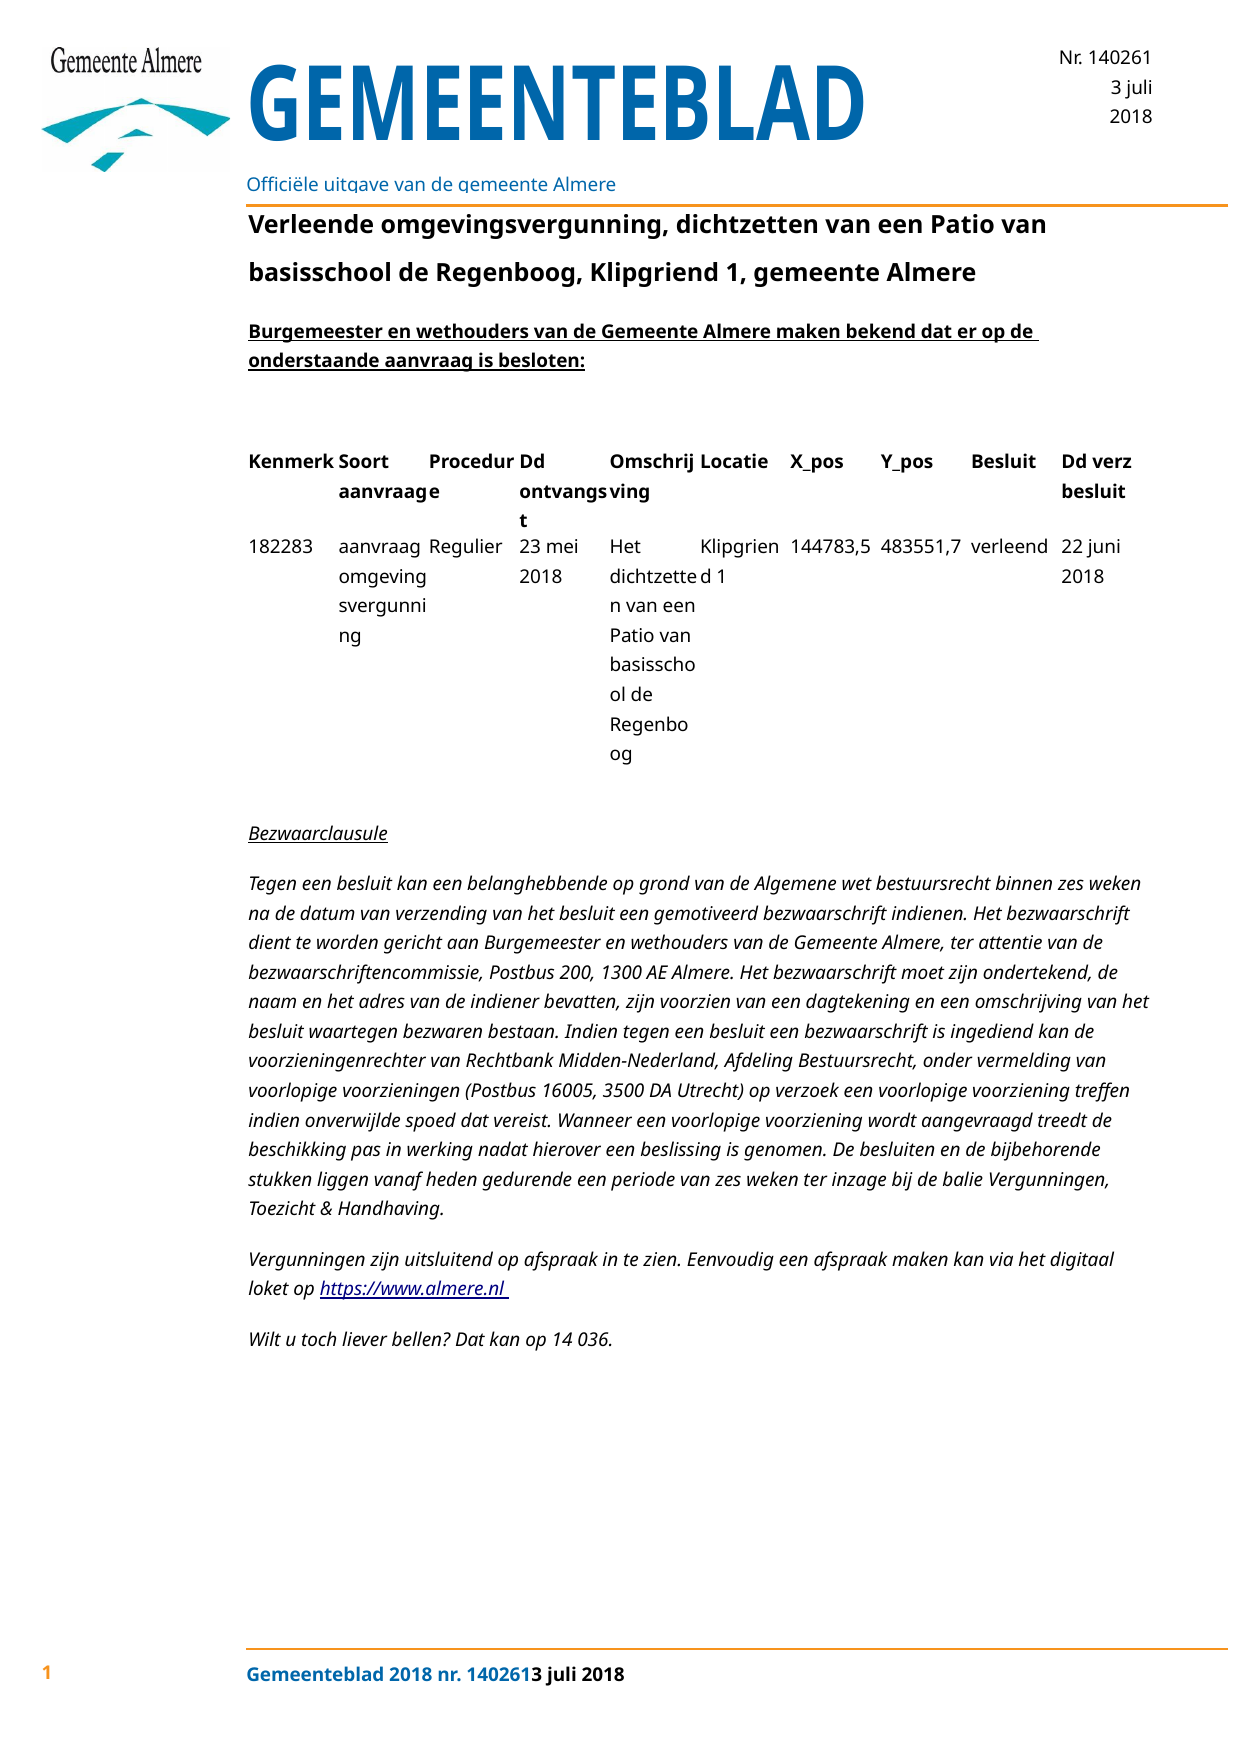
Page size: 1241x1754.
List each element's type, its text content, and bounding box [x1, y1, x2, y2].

text Bezwaarclausule [248, 820, 1152, 846]
table_header Kenmerk [248, 449, 338, 533]
text Tegen een besluit kan een belanghebbende op grond van de Algemene wet bestuursrecht binnen zes weken na de datum van verzending van het besluit een gemotiveerd bezwaarschrift indienen. Het bezwaarschrift dient te worden gericht aan Burgemeester en wethouders van de Gemeente Almere, ter attentie van de bezwaarschriftencommissie, Postbus 200, 1300 AE Almere. Het bezwaarschrift moet zijn ondertekend, de naam en het adres van de indiener bevatten, zijn voorzien van een dagtekening en een omschrijving van het besluit waartegen bezwaren bestaan. Indien tegen een besluit een bezwaarschrift is ingediend kan de voorzieningenrechter van Rechtbank Midden-Nederland, Afdeling Bestuursrecht, onder vermelding van voorlopige voorzieningen (Postbus 16005, 3500 DA Utrecht) op verzoek een voorlopige voorziening treffen indien onverwijlde spoed dat vereist. Wanneer een voorlopige voorziening wordt aangevraagd treedt de beschikking pas in werking nadat hierover een beslissing is genomen. De besluiten en de bijbehorende stukken liggen vanaf heden gedurende een periode van zes weken ter inzage bij de balie Vergunningen, Toezicht & Handhaving. [248, 870, 1152, 1221]
picture [41, 47, 231, 172]
table_header Dd ontvangst [519, 449, 609, 533]
table_cell Klipgriend 1 [700, 533, 790, 766]
table_header X_pos [790, 449, 881, 533]
table_header Besluit [971, 449, 1061, 533]
text Verleende omgevingsvergunning, dichtzetten van een Patio van basisschool de Regenboog, Klipgriend 1, gemeente Almere [248, 207, 1152, 288]
text Vergunningen zijn uitsluitend op afspraak in te zien. Eenvoudig een afspraak maken kan via het digitaal loket op https://www.almere.nl [248, 1246, 1152, 1301]
table_cell 22 juni 2018 [1061, 533, 1152, 766]
text Wilt u toch liever bellen? Dat kan op 14 036. [248, 1326, 1152, 1352]
text Burgemeester en wethouders van de Gemeente Almere maken bekend dat er op de onderstaande aanvraag is besloten: [248, 318, 1152, 373]
table_header Y_pos [881, 449, 971, 533]
table_cell 483551,7 [881, 533, 971, 766]
table_cell Het dichtzetten van een Patio van basisschool de Regenboog [609, 533, 700, 766]
table_cell 23 mei 2018 [519, 533, 609, 766]
table_cell 182283 [248, 533, 338, 766]
table_header Dd verz besluit [1061, 449, 1152, 533]
table_header Omschrijving [609, 449, 700, 533]
table_cell verleend [971, 533, 1061, 766]
table_cell 144783,5 [790, 533, 881, 766]
table_header Procedure [429, 449, 519, 533]
table_cell aanvraag omgevingsvergunning [338, 533, 429, 766]
table_header Locatie [700, 449, 790, 533]
table_cell Regulier [429, 533, 519, 766]
table_header Soort aanvraag [338, 449, 429, 533]
